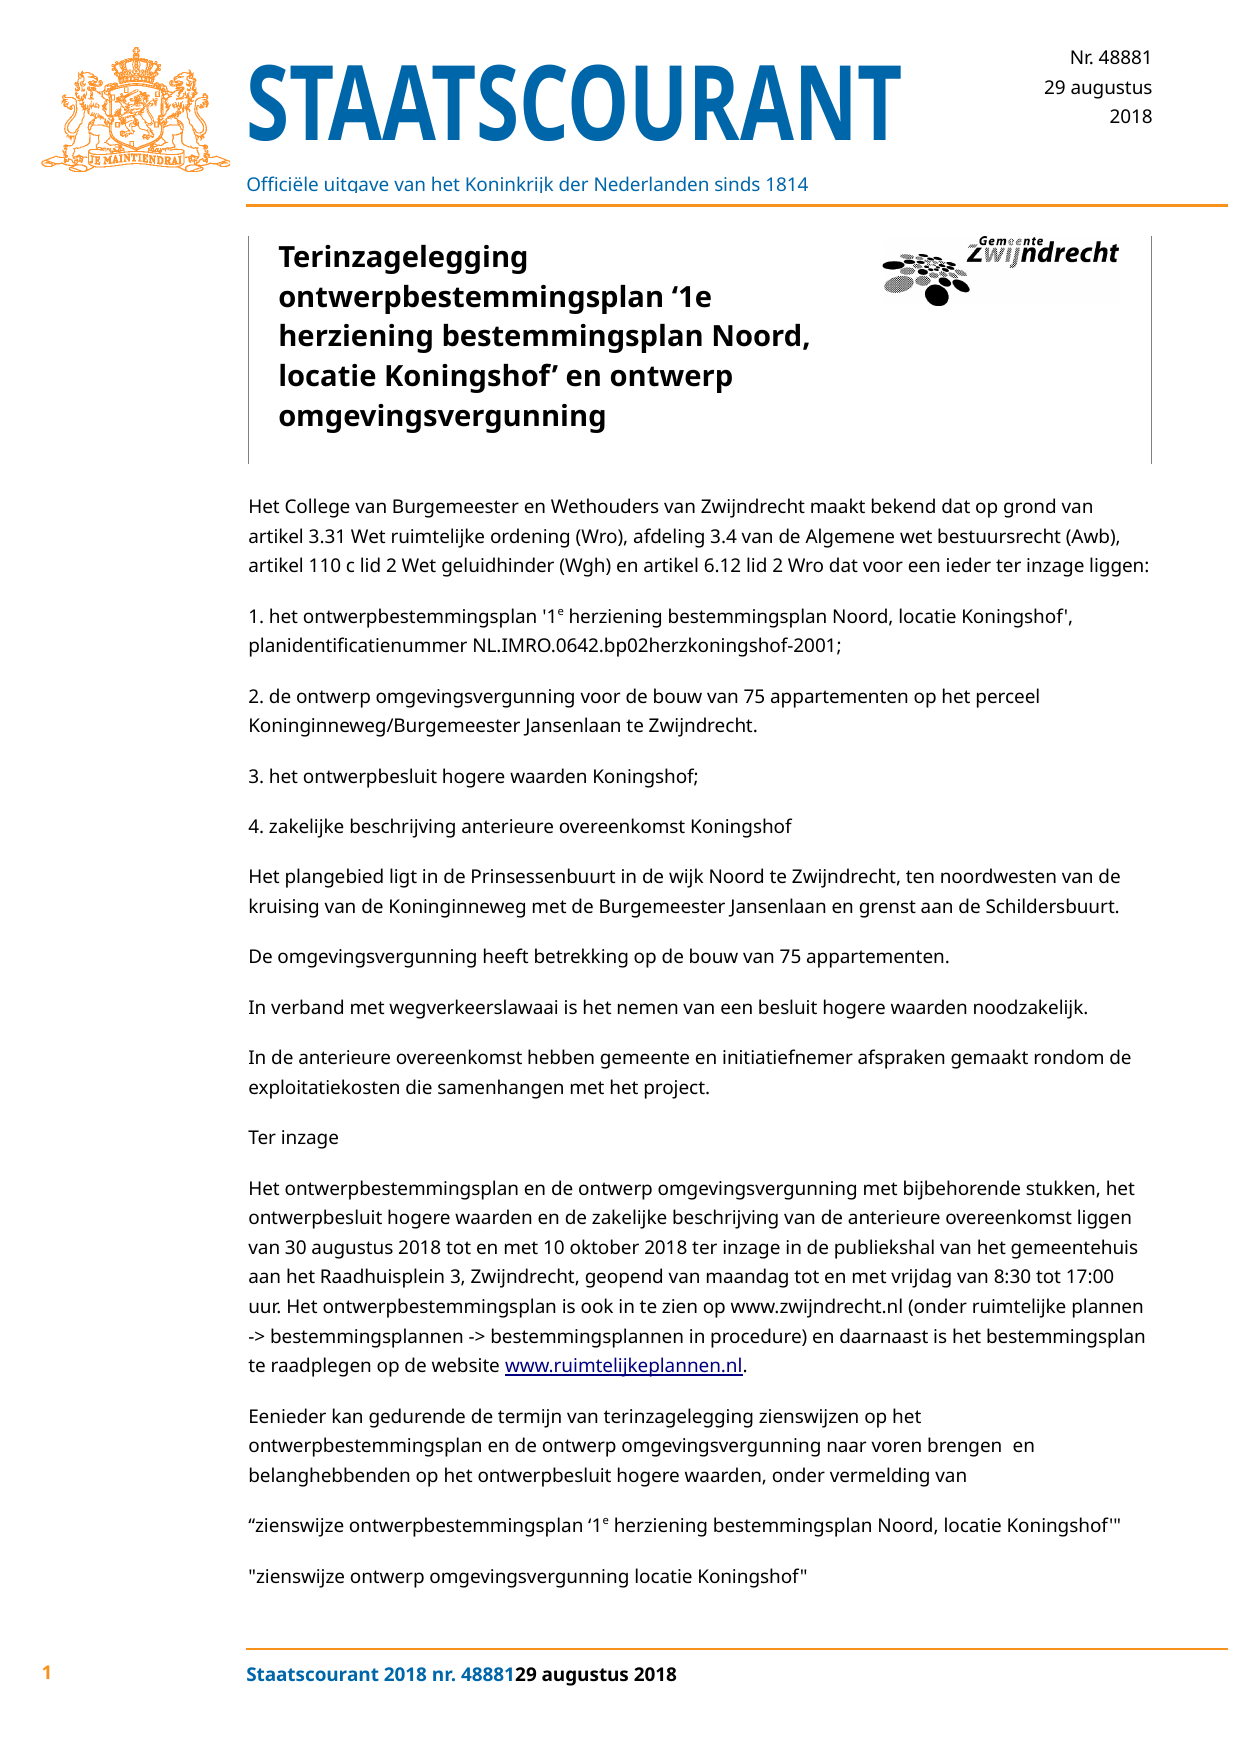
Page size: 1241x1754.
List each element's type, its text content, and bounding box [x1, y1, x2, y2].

text Het College van Burgemeester en Wethouders van Zwijndrecht maakt bekend dat op grond van artikel 3.31 Wet ruimtelijke ordening (Wro), afdeling 3.4 van de Algemene wet bestuursrecht (Awb), artikel 110 c lid 2 Wet geluidhinder (Wgh) en artikel 6.12 lid 2 Wro dat voor een ieder ter inzage liggen: [248, 493, 1152, 578]
text 1. het ontwerpbestemmingsplan '1e herziening bestemmingsplan Noord, locatie Koningshof', planidentificatienummer NL.IMRO.0642.bp02herzkoningshof-2001; [248, 603, 1152, 658]
text Het ontwerpbestemmingsplan en de ontwerp omgevingsvergunning met bijbehorende stukken, het ontwerpbesluit hogere waarden en de zakelijke beschrijving van de anterieure overeenkomst liggen van 30 augustus 2018 tot en met 10 oktober 2018 ter inzage in de publiekshal van het gemeentehuis aan het Raadhuisplein 3, Zwijndrecht, geopend van maandag tot en met vrijdag van 8:30 tot 17:00 uur. Het ontwerpbestemmingsplan is ook in te zien op www.zwijndrecht.nl (onder ruimtelijke plannen -> bestemmingsplannen -> bestemmingsplannen in procedure) en daarnaast is het bestemmingsplan te raadplegen op de website www.ruimtelijkeplannen.nl. [248, 1175, 1152, 1378]
text 3. het ontwerpbesluit hogere waarden Koningshof; [248, 763, 1152, 789]
text In verband met wegverkeerslawaai is het nemen van een besluit hogere waarden noodzakelijk. [248, 994, 1152, 1020]
text In de anterieure overeenkomst hebben gemeente en initiatiefnemer afspraken gemaakt rondom de exploitatiekosten die samenhangen met het project. [248, 1044, 1152, 1100]
picture [882, 236, 1119, 306]
text 2. de ontwerp omgevingsvergunning voor de bouw van 75 appartementen op het perceel Koninginneweg/Burgemeester Jansenlaan te Zwijndrecht. [248, 683, 1152, 738]
table_header [850, 236, 1151, 464]
text Ter inzage [248, 1124, 1152, 1150]
text De omgevingsvergunning heeft betrekking op de bouw van 75 appartementen. [248, 944, 1152, 969]
text Eenieder kan gedurende de termijn van terinzagelegging zienswijzen op het ontwerpbestemmingsplan en de ontwerp omgevingsvergunning naar voren brengen en belanghebbenden op het ontwerpbesluit hogere waarden, onder vermelding van [248, 1403, 1152, 1488]
text Het plangebied ligt in de Prinsessenbuurt in de wijk Noord te Zwijndrecht, ten noordwesten van de kruising van de Koninginneweg met de Burgemeester Jansenlaan en grenst aan de Schildersbuurt. [248, 864, 1152, 919]
text “zienswijze ontwerpbestemmingsplan ‘1e herziening bestemmingsplan Noord, locatie Koningshof'" [248, 1512, 1152, 1538]
text 4. zakelijke beschrijving anterieure overeenkomst Koningshof [248, 813, 1152, 839]
picture [41, 47, 231, 172]
table_header Terinzagelegging ontwerpbestemmingsplan ‘1e herziening bestemmingsplan Noord, locatie Koningshof’ en ontwerp omgevingsvergunning [249, 236, 850, 464]
text "zienswijze ontwerp omgevingsvergunning locatie Koningshof" [248, 1563, 1152, 1589]
